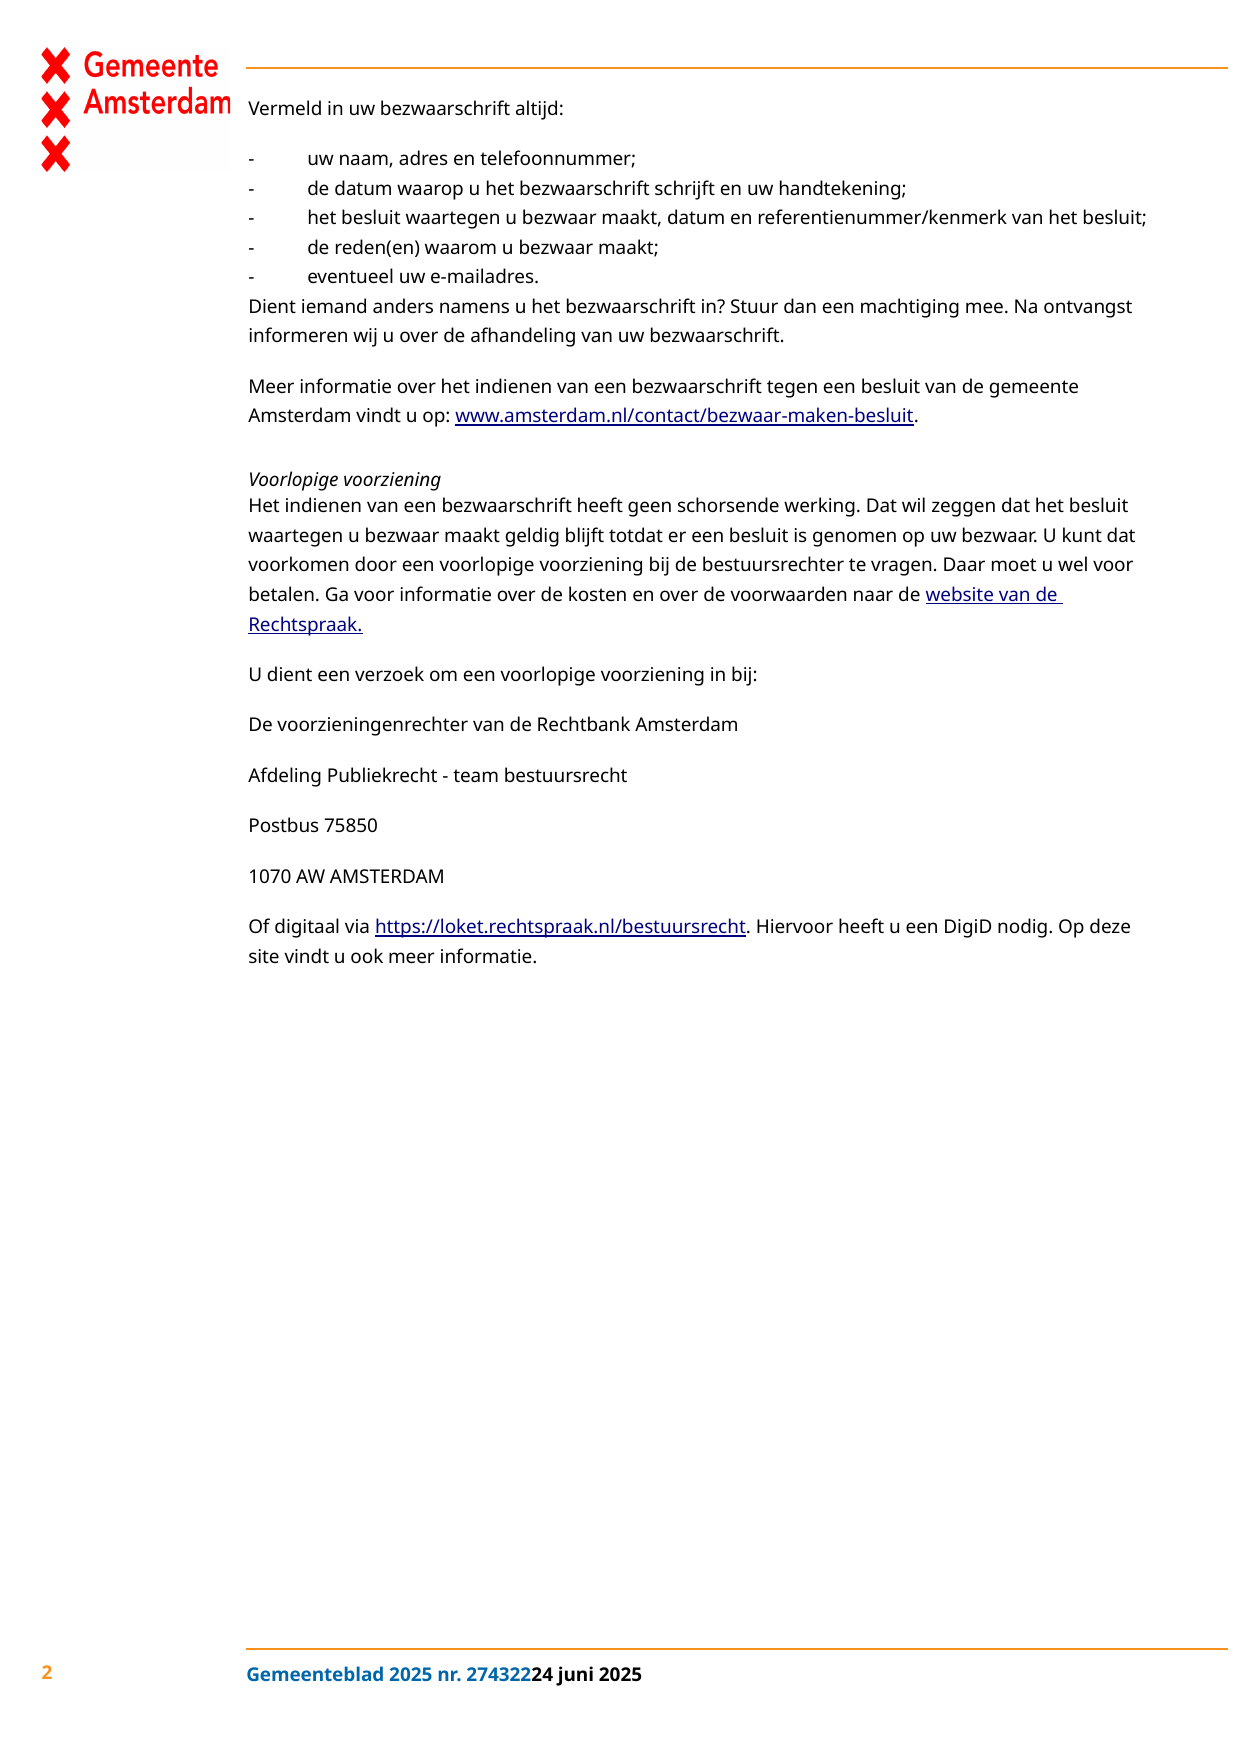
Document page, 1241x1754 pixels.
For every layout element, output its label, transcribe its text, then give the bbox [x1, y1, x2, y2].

text Meer informatie over het indienen van een bezwaarschrift tegen een besluit van de gemeente Amsterdam vindt u op: www.amsterdam.nl/contact/bezwaar-maken-besluit. [248, 373, 1152, 428]
text De voorzieningenrechter van de Rechtbank Amsterdam [248, 712, 1152, 737]
text 1070 AW AMSTERDAM [248, 863, 1152, 888]
text Voorlopige voorziening [248, 467, 1152, 492]
list uw naam, adres en telefoonnummer; [248, 145, 1152, 171]
text Vermeld in uw bezwaarschrift altijd: [248, 95, 1152, 121]
picture [41, 47, 231, 172]
list het besluit waartegen u bezwaar maakt, datum en referentienummer/kenmerk van het besluit; [248, 204, 1152, 230]
list de reden(en) waarom u bezwaar maakt; [248, 234, 1152, 260]
text Of digitaal via https://loket.rechtspraak.nl/bestuursrecht. Hiervoor heeft u een DigiD nodig. Op deze site vindt u ook meer informatie. [248, 913, 1152, 968]
list de datum waarop u het bezwaarschrift schrijft en uw handtekening; [248, 175, 1152, 201]
text Dient iemand anders namens u het bezwaarschrift in? Stuur dan een machtiging mee. Na ontvangst informeren wij u over de afhandeling van uw bezwaarschrift. [248, 293, 1152, 348]
text U dient een verzoek om een voorlopige voorziening in bij: [248, 661, 1152, 687]
text Afdeling Publiekrecht - team bestuursrecht [248, 762, 1152, 788]
text Postbus 75850 [248, 812, 1152, 838]
list eventueel uw e-mailadres. [248, 263, 1152, 289]
text Het indienen van een bezwaarschrift heeft geen schorsende werking. Dat wil zeggen dat het besluit waartegen u bezwaar maakt geldig blijft totdat er een besluit is genomen op uw bezwaar. U kunt dat voorkomen door een voorlopige voorziening bij de bestuursrechter te vragen. Daar moet u wel voor betalen. Ga voor informatie over de kosten en over de voorwaarden naar de website van de Rechtspraak. [248, 492, 1152, 636]
